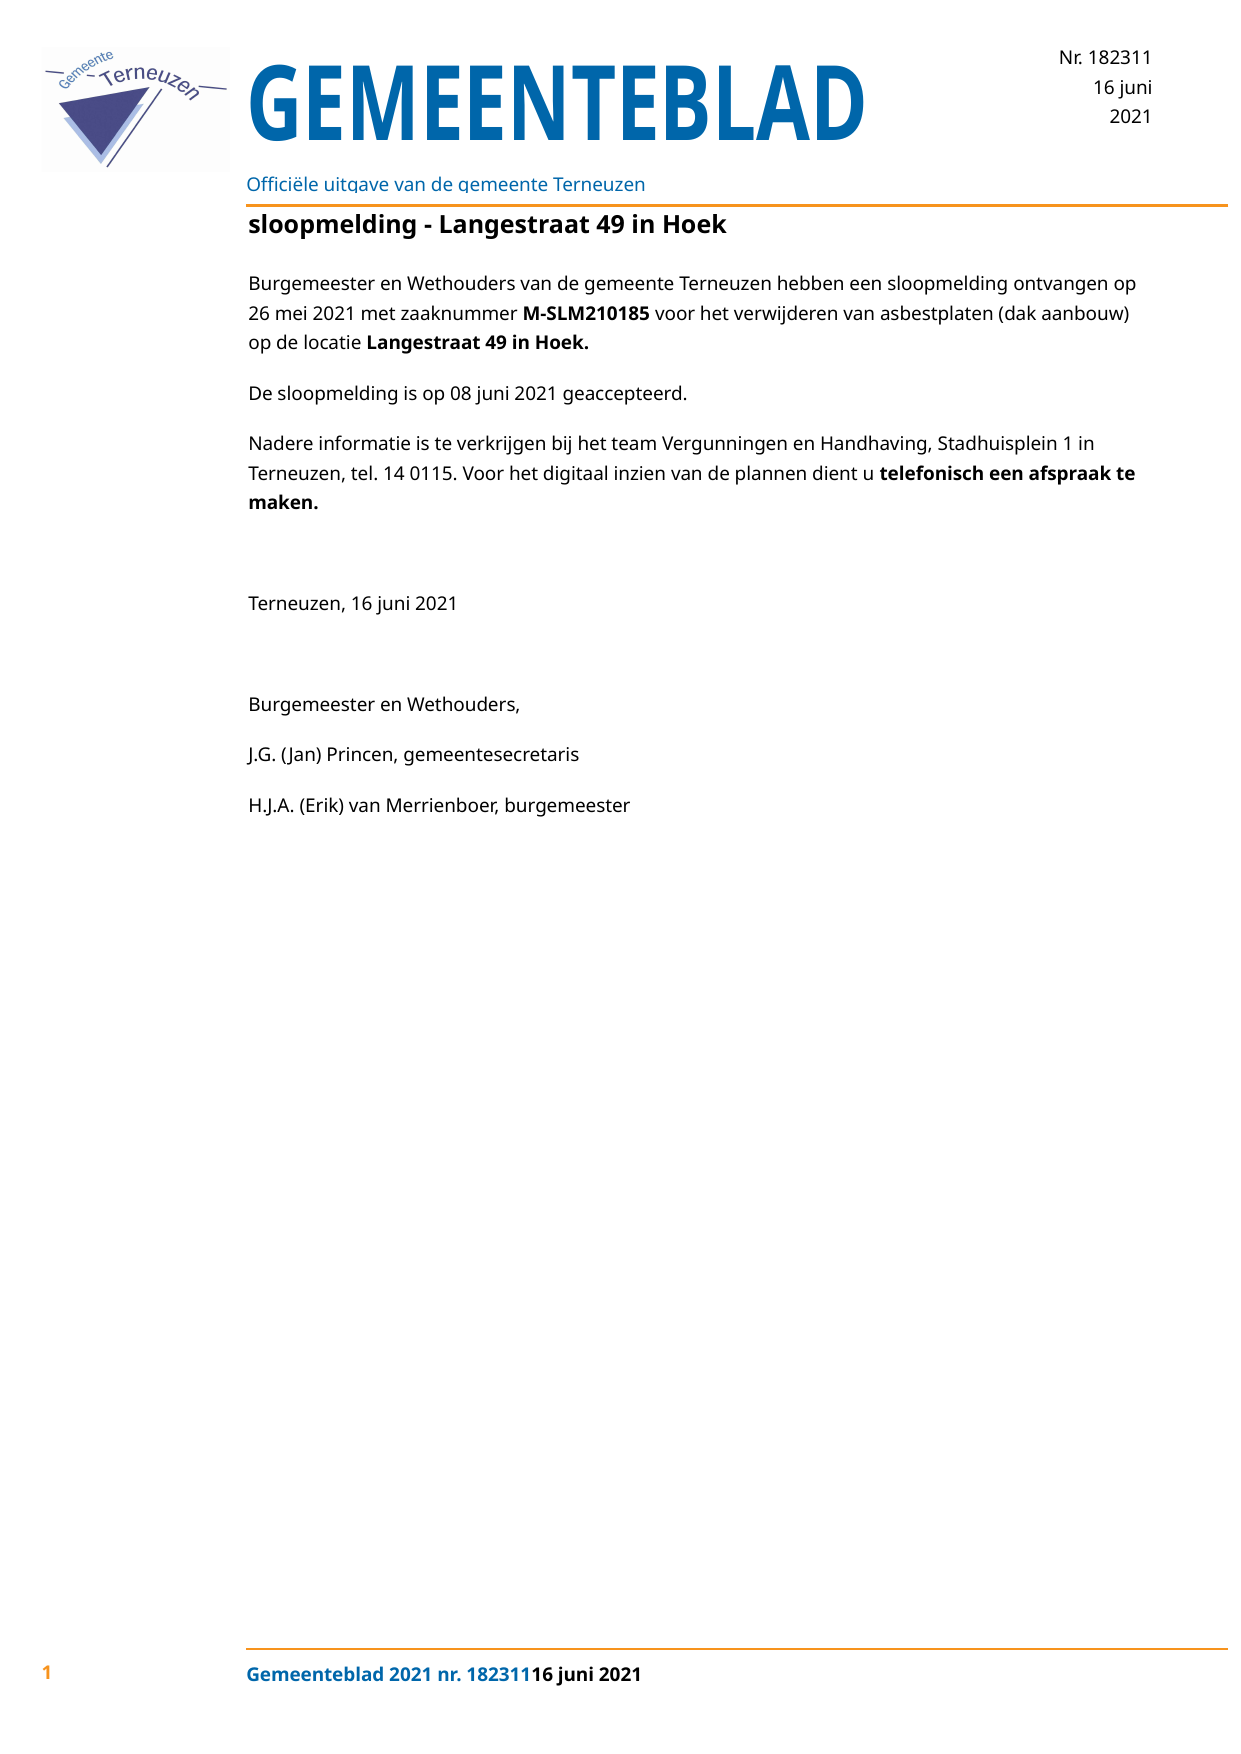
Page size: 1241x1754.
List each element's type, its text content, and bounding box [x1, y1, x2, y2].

text sloopmelding - Langestraat 49 in Hoek [248, 207, 1152, 241]
text Burgemeester en Wethouders van de gemeente Terneuzen hebben een sloopmelding ontvangen op 26 mei 2021 met zaaknummer M-SLM210185 voor het verwijderen van asbestplaten (dak aanbouw) op de locatie Langestraat 49 in Hoek. [248, 270, 1152, 355]
text J.G. (Jan) Princen, gemeentesecretaris [248, 742, 1152, 767]
text De sloopmelding is op 08 juni 2021 geaccepteerd. [248, 380, 1152, 406]
picture [41, 47, 231, 172]
text Burgemeester en Wethouders, [248, 691, 1152, 717]
text Terneuzen, 16 juni 2021 [248, 590, 1152, 616]
text Nadere informatie is te verkrijgen bij het team Vergunningen en Handhaving, Stadhuisplein 1 in Terneuzen, tel. 14 0115. Voor het digitaal inzien van de plannen dient u telefonisch een afspraak te maken. [248, 430, 1152, 515]
text H.J.A. (Erik) van Merrienboer, burgemeester [248, 792, 1152, 818]
